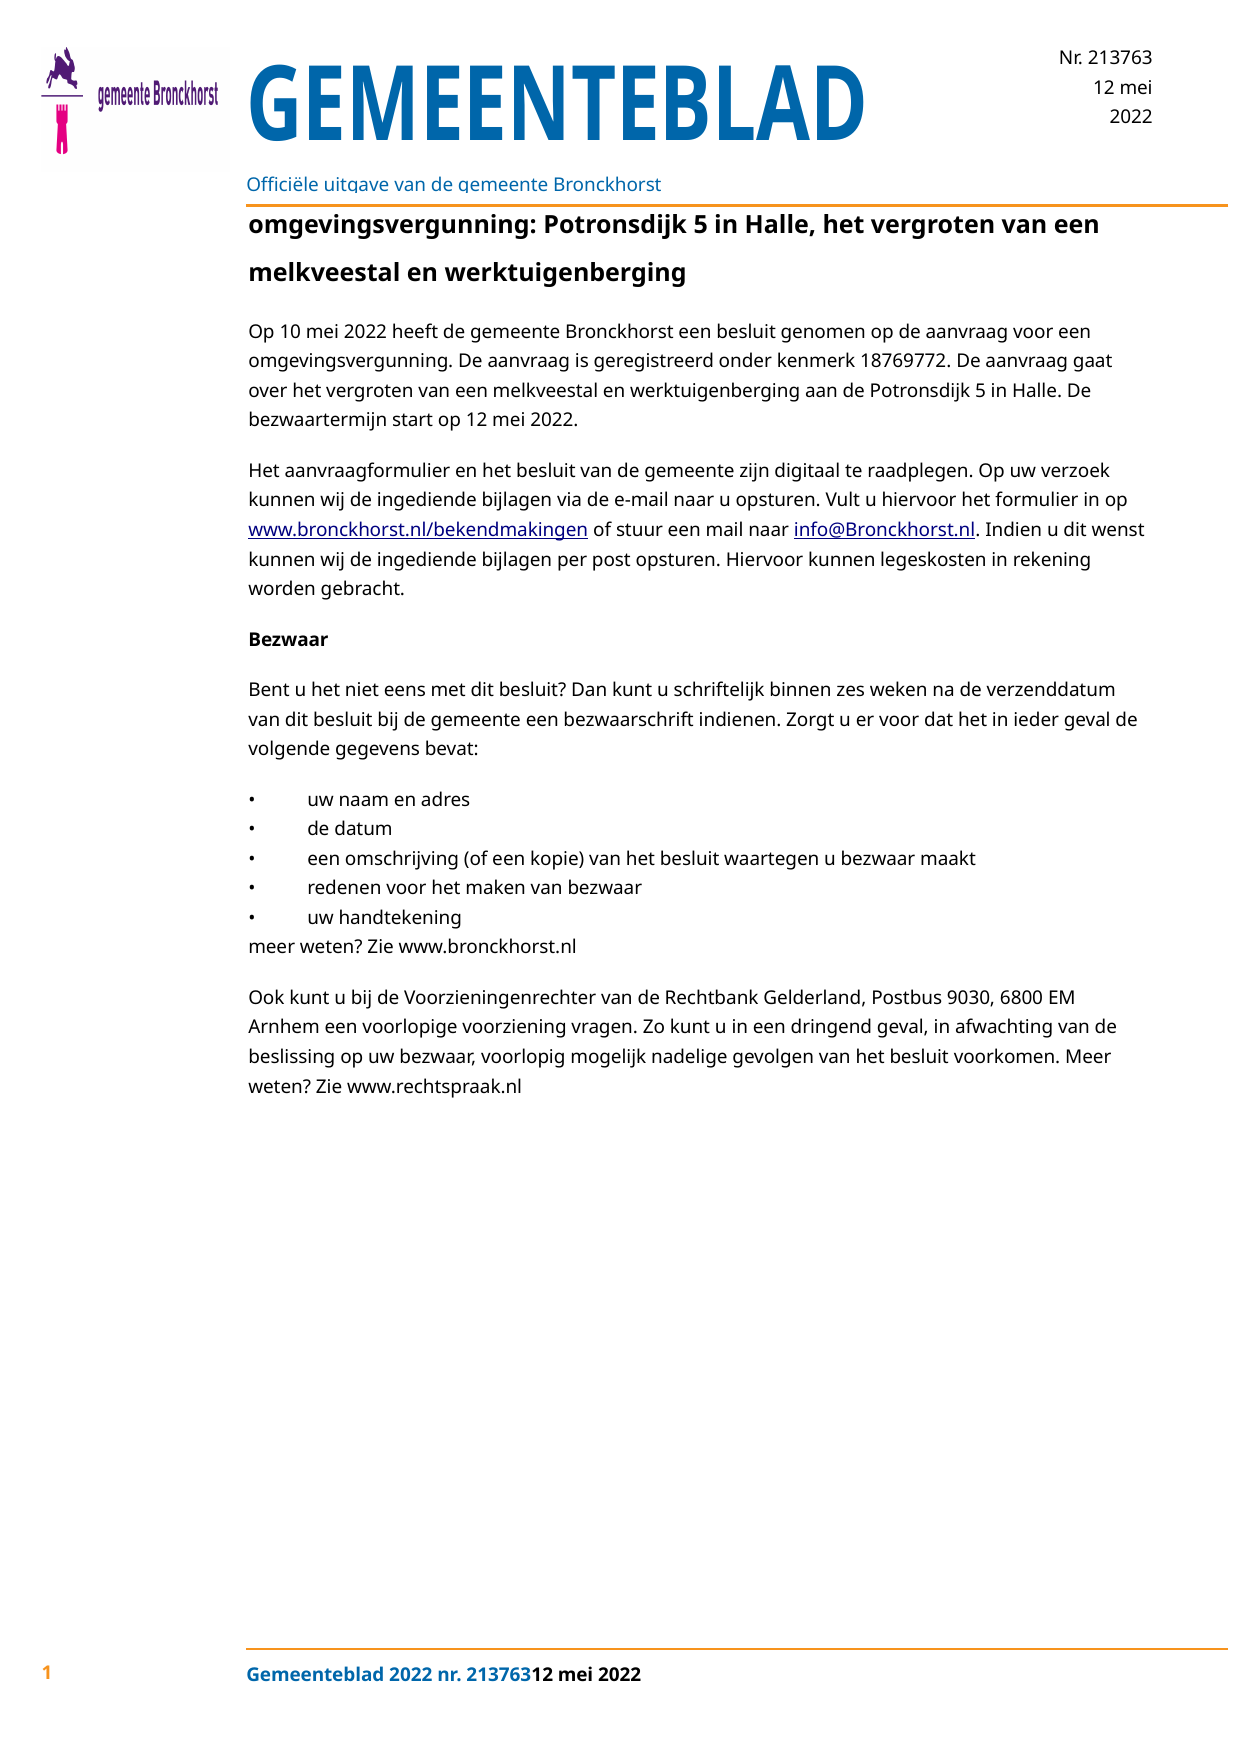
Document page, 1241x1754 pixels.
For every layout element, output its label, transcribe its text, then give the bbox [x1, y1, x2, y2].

list de datum [248, 815, 1152, 841]
text Bent u het niet eens met dit besluit? Dan kunt u schriftelijk binnen zes weken na de verzenddatum van dit besluit bij de gemeente een bezwaarschrift indienen. Zorgt u er voor dat het in ieder geval de volgende gegevens bevat: [248, 676, 1152, 761]
text meer weten? Zie www.bronckhorst.nl [248, 934, 1152, 959]
text Bezwaar [248, 626, 1152, 652]
text Het aanvraagformulier en het besluit van de gemeente zijn digitaal te raadplegen. Op uw verzoek kunnen wij de ingediende bijlagen via de e-mail naar u opsturen. Vult u hiervoor het formulier in op www.bronckhorst.nl/bekendmakingen of stuur een mail naar info@Bronckhorst.nl. Indien u dit wenst kunnen wij de ingediende bijlagen per post opsturen. Hiervoor kunnen legeskosten in rekening worden gebracht. [248, 457, 1152, 601]
picture [41, 47, 231, 172]
text Op 10 mei 2022 heeft de gemeente Bronckhorst een besluit genomen op de aanvraag voor een omgevingsvergunning. De aanvraag is geregistreerd onder kenmerk 18769772. De aanvraag gaat over het vergroten van een melkveestal en werktuigenberging aan de Potronsdijk 5 in Halle. De bezwaartermijn start op 12 mei 2022. [248, 318, 1152, 432]
list uw naam en adres [248, 786, 1152, 812]
list een omschrijving (of een kopie) van het besluit waartegen u bezwaar maakt [248, 845, 1152, 871]
text omgevingsvergunning: Potronsdijk 5 in Halle, het vergroten van een melkveestal en werktuigenberging [248, 207, 1152, 288]
list uw handtekening [248, 904, 1152, 930]
text Ook kunt u bij de Voorzieningenrechter van de Rechtbank Gelderland, Postbus 9030, 6800 EM Arnhem een voorlopige voorziening vragen. Zo kunt u in een dringend geval, in afwachting van de beslissing op uw bezwaar, voorlopig mogelijk nadelige gevolgen van het besluit voorkomen. Meer weten? Zie www.rechtspraak.nl [248, 984, 1152, 1099]
list redenen voor het maken van bezwaar [248, 874, 1152, 900]
